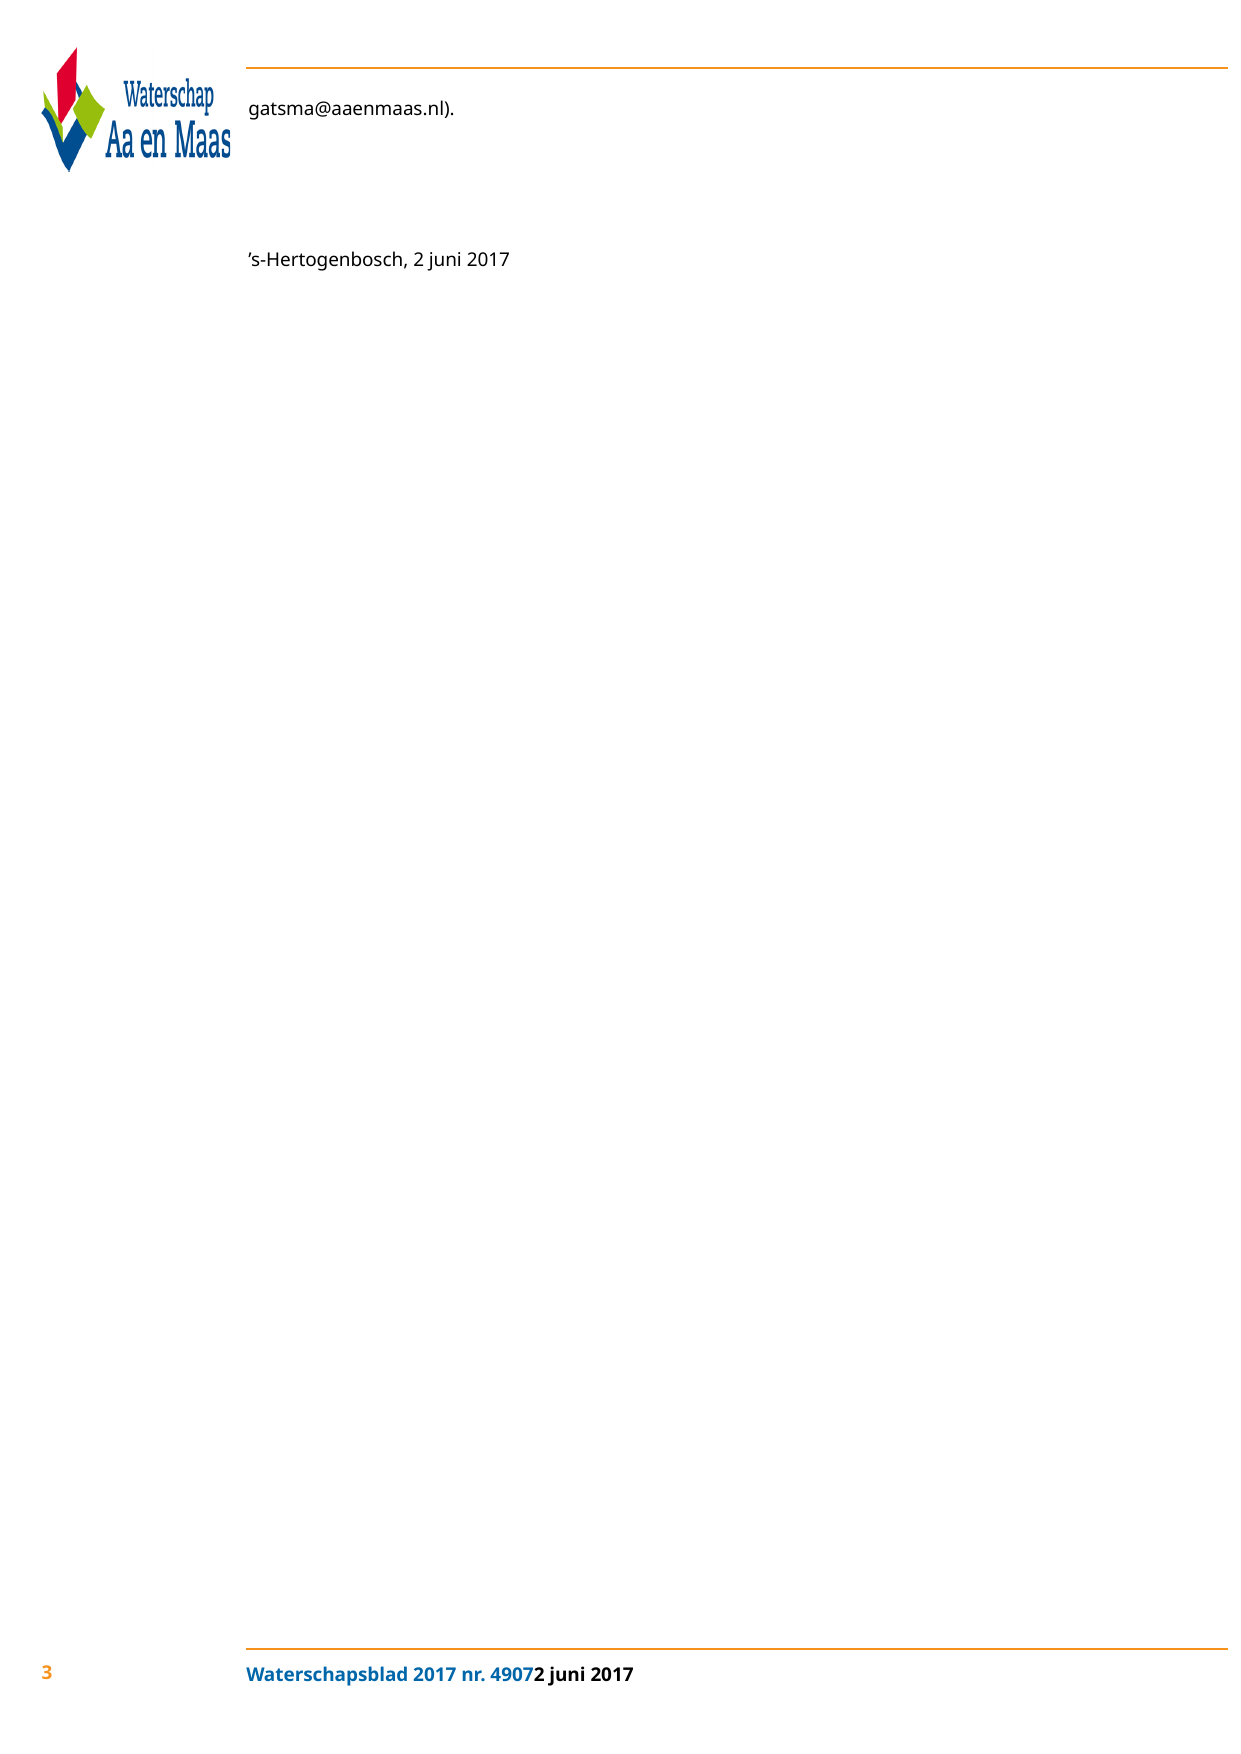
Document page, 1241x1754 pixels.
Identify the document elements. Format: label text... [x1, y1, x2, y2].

picture [41, 47, 231, 172]
text gatsma@aaenmaas.nl). [248, 95, 1152, 121]
text ’s-Hertogenbosch, 2 juni 2017 [248, 246, 1152, 272]
